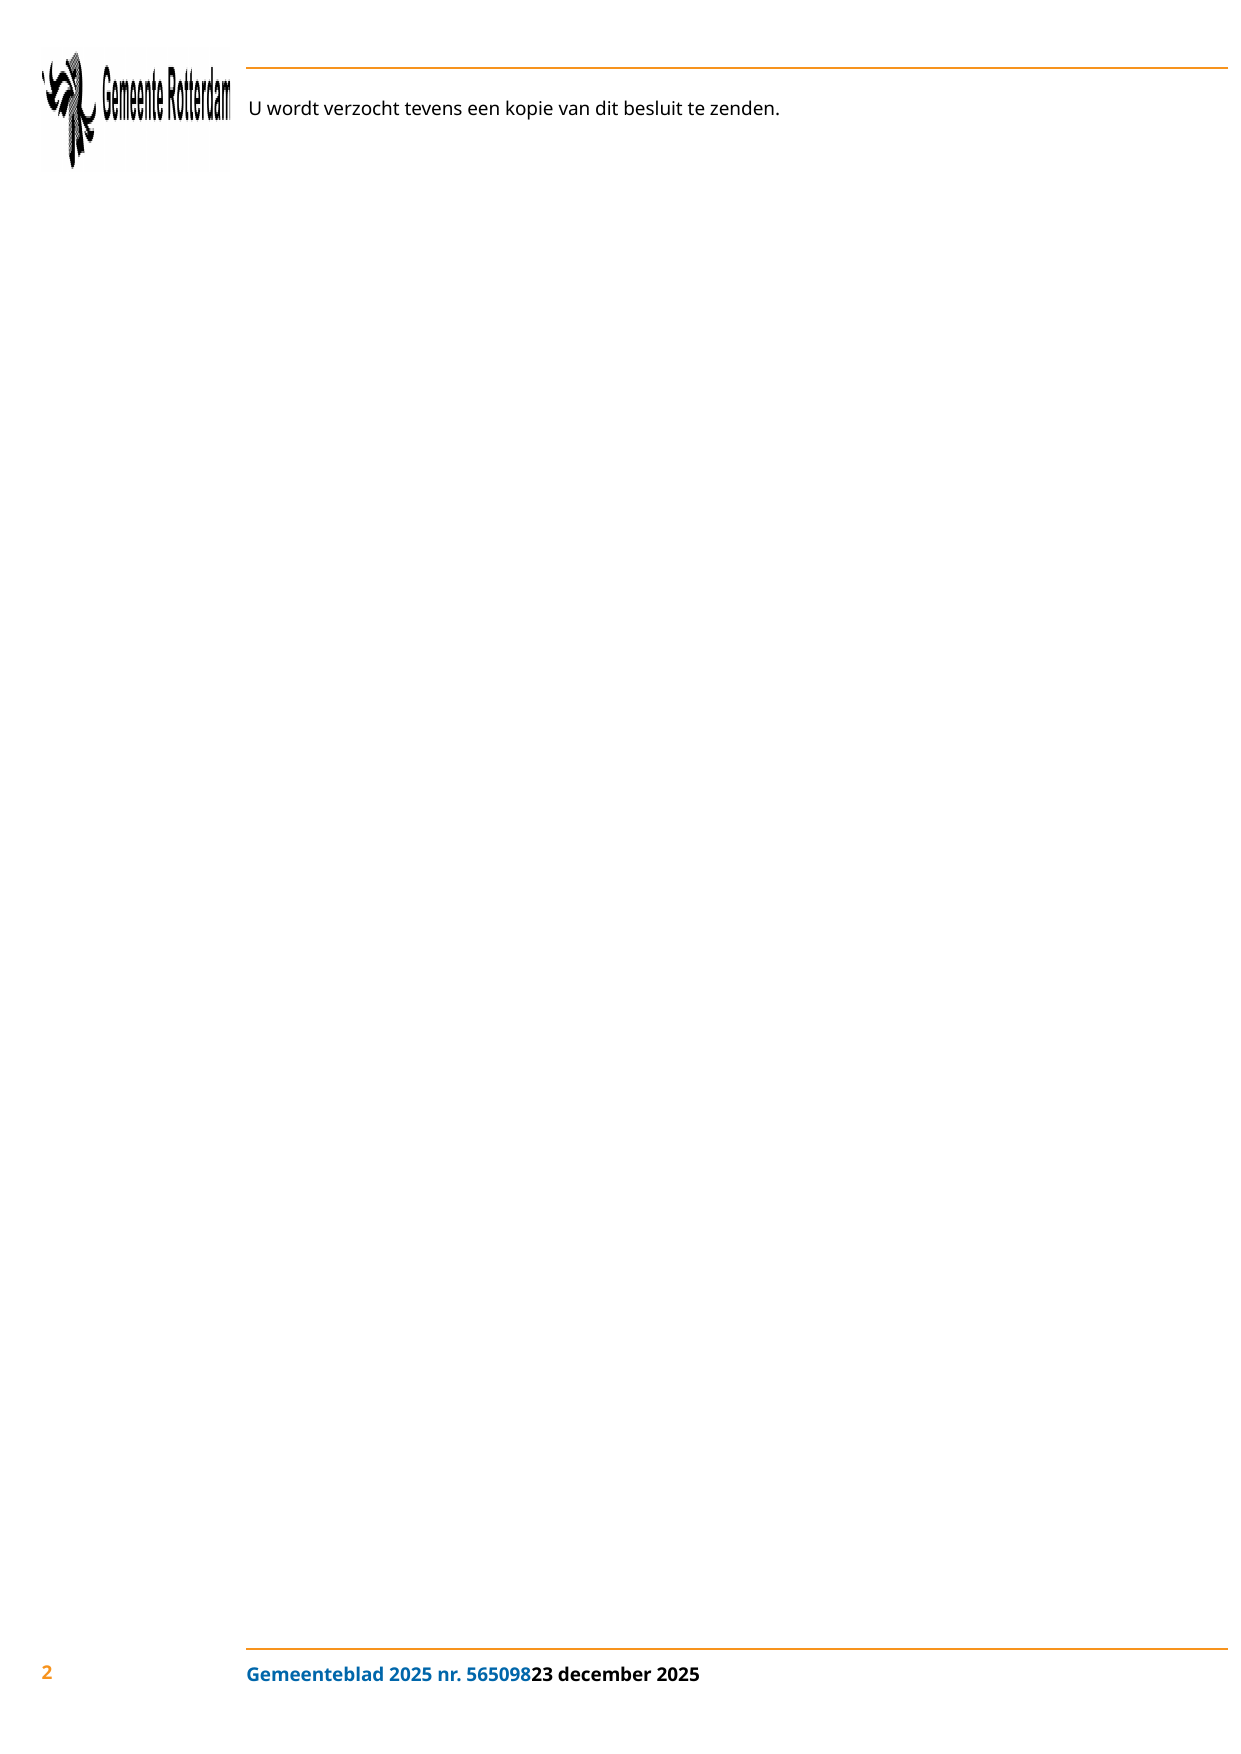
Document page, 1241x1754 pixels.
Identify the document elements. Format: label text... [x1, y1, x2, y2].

text U wordt verzocht tevens een kopie van dit besluit te zenden. [248, 95, 1152, 121]
picture [41, 47, 231, 172]
